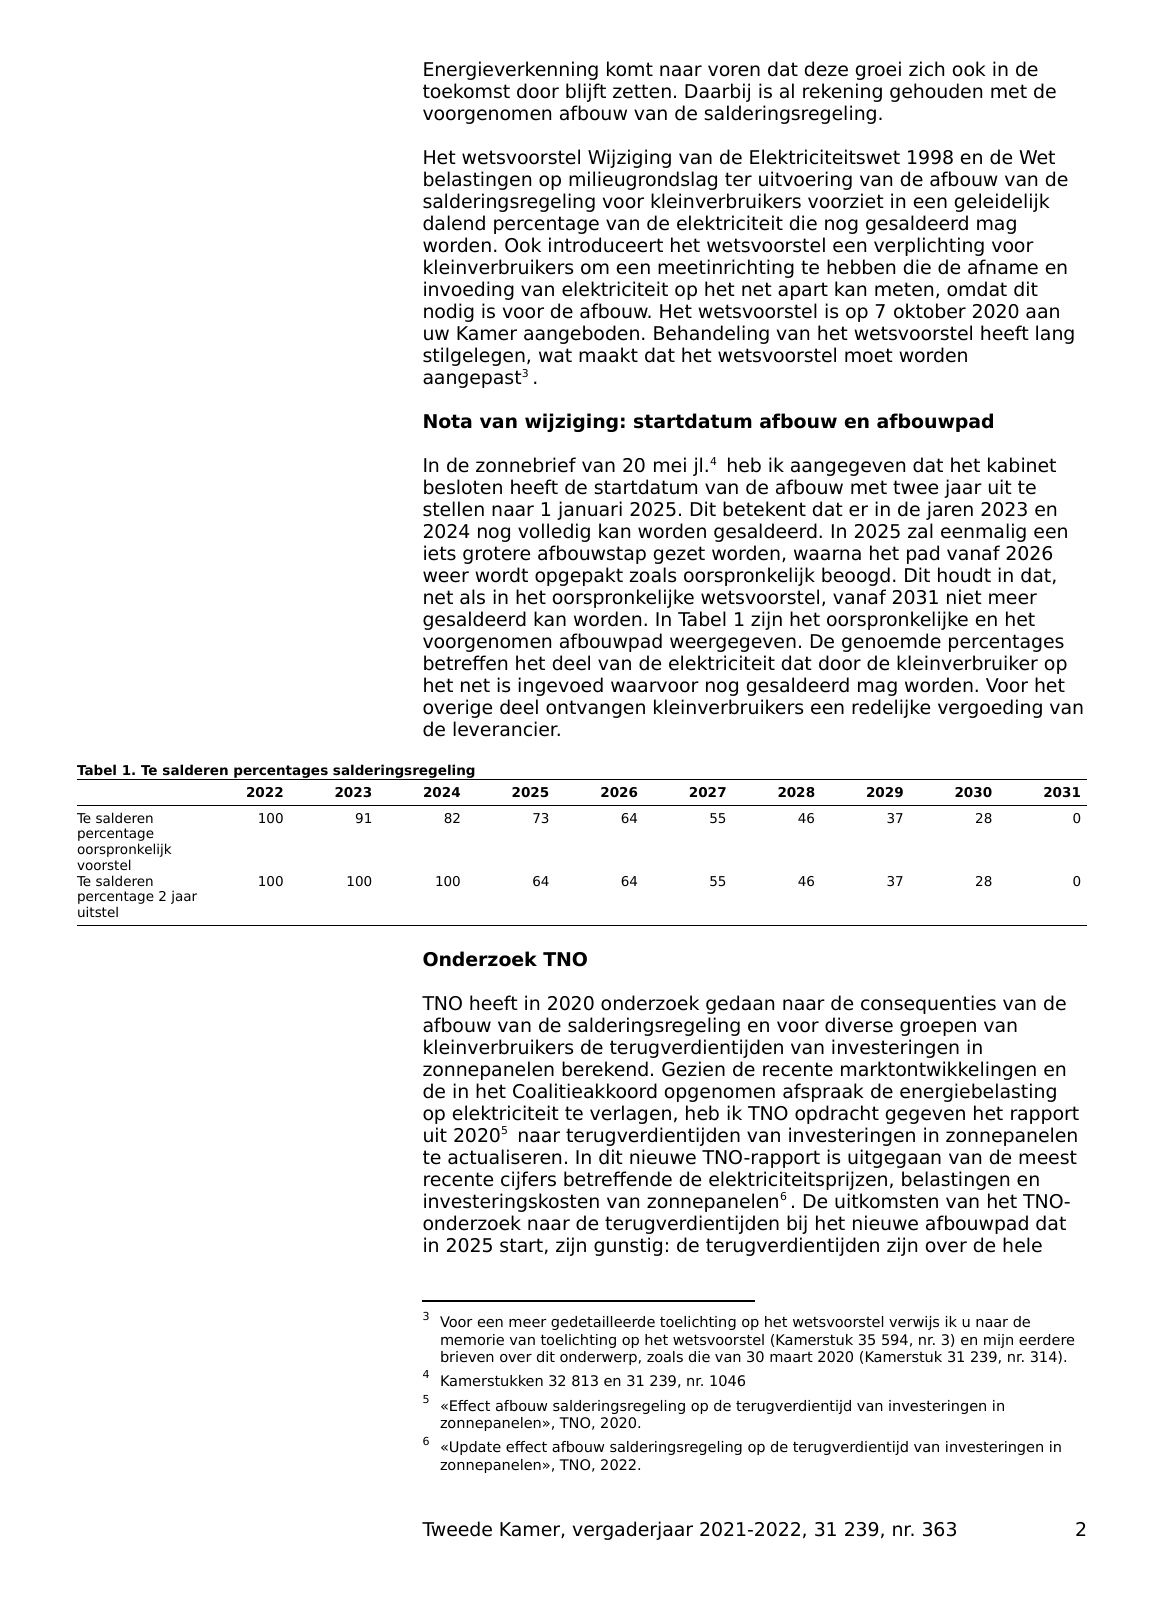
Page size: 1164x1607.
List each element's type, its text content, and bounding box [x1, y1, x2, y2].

table_cell 46 [732, 806, 821, 873]
table_cell 2030 [909, 780, 998, 805]
table_cell 0 [998, 806, 1087, 873]
text TNO heeft in 2020 onderzoek gedaan naar de consequenties van de afbouw van de salderingsregeling en voor diverse groepen van kleinverbruikers de terugverdientijden van investeringen in zonnepanelen berekend. Gezien de recente marktontwikkelingen en de in het Coalitieakkoord opgenomen afspraak de energiebelasting op elektriciteit te verlagen, heb ik TNO opdracht gegeven het rapport uit 2020 naar terugverdientijden van investeringen in zonnepanelen te actualiseren. In dit nieuwe TNO-rapport is uitgegaan van de meest recente cijfers betreffende de elektriciteitsprijzen, belastingen en investeringskosten van zonnepanelen. De uitkomsten van het TNO-onderzoek naar de terugverdientijden bij het nieuwe afbouwpad dat in 2025 start, zijn gunstig: de terugverdientijden zijn over de hele [422, 993, 1087, 1256]
text In de zonnebrief van 20 mei jl. heb ik aangegeven dat het kabinet besloten heeft de startdatum van de afbouw met twee jaar uit te stellen naar 1 januari 2025. Dit betekent dat er in de jaren 2023 en 2024 nog volledig kan worden gesaldeerd. In 2025 zal eenmalig een iets grotere afbouwstap gezet worden, waarna het pad vanaf 2026 weer wordt opgepakt zoals oorspronkelijk beoogd. Dit houdt in dat, net als in het oorspronkelijke wetsvoorstel, vanaf 2031 niet meer gesaldeerd kan worden. In Tabel 1 zijn het oorspronkelijke en het voorgenomen afbouwpad weergegeven. De genoemde percentages betreffen het deel van de elektriciteit dat door de kleinverbruiker op het net is ingevoed waarvoor nog gesaldeerd mag worden. Voor het overige deel ontvangen kleinverbruikers een redelijke vergoeding van de leverancier. [422, 455, 1087, 741]
table_cell 2026 [555, 780, 644, 805]
table_cell 28 [909, 806, 998, 873]
text Energieverkenning komt naar voren dat deze groei zich ook in de toekomst door blijft zetten. Daarbij is al rekening gehouden met de voorgenomen afbouw van de salderingsregeling. [422, 59, 1087, 125]
table_cell 82 [378, 806, 466, 873]
table_cell 64 [466, 874, 555, 925]
table_cell 2022 [201, 780, 289, 805]
table_cell 2031 [998, 780, 1087, 805]
table_cell 46 [732, 874, 821, 925]
table_header Tabel 1. Te salderen percentages salderingsregeling [77, 763, 1087, 779]
table_cell 37 [821, 874, 909, 925]
subtitle Nota van wijziging: startdatum afbouw en afbouwpad [422, 411, 1087, 433]
text «Effect afbouw salderingsregeling op de terugverdientijd van investeringen in zonnepanelen», TNO, 2020. [422, 1393, 1087, 1432]
table_cell 2029 [821, 780, 909, 805]
table_cell 55 [644, 806, 732, 873]
table_cell 91 [289, 806, 378, 873]
table_cell 100 [201, 874, 289, 925]
table_cell 0 [998, 874, 1087, 925]
table_cell 64 [555, 874, 644, 925]
table_cell Te salderen percentage 2 jaar uitstel [77, 874, 201, 925]
table_cell [77, 780, 201, 805]
text «Update effect afbouw salderingsregeling op de terugverdientijd van investeringen in zonnepanelen», TNO, 2022. [422, 1435, 1087, 1474]
text Kamerstukken 32 813 en 31 239, nr. 1046 [422, 1368, 1087, 1391]
table_cell 2025 [466, 780, 555, 805]
table_cell 73 [466, 806, 555, 873]
table_cell Te salderen percentage oorspronkelijk voorstel [77, 806, 201, 873]
text Het wetsvoorstel Wijziging van de Elektriciteitswet 1998 en de Wet belastingen op milieugrondslag ter uitvoering van de afbouw van de salderingsregeling voor kleinverbruikers voorziet in een geleidelijk dalend percentage van de elektriciteit die nog gesaldeerd mag worden. Ook introduceert het wetsvoorstel een verplichting voor kleinverbruikers om een meetinrichting te hebben die de afname en invoeding van elektriciteit op het net apart kan meten, omdat dit nodig is voor de afbouw. Het wetsvoorstel is op 7 oktober 2020 aan uw Kamer aangeboden. Behandeling van het wetsvoorstel heeft lang stilgelegen, wat maakt dat het wetsvoorstel moet worden aangepast. [422, 147, 1087, 389]
table_cell 28 [909, 874, 998, 925]
table_cell 2023 [289, 780, 378, 805]
table_cell 2024 [378, 780, 466, 805]
subtitle Onderzoek TNO [422, 948, 1087, 971]
table_cell 100 [289, 874, 378, 925]
table_cell 2027 [644, 780, 732, 805]
table_cell 55 [644, 874, 732, 925]
table_cell 100 [378, 874, 466, 925]
table_cell 37 [821, 806, 909, 873]
table_cell 64 [555, 806, 644, 873]
table_cell 100 [201, 806, 289, 873]
text Voor een meer gedetailleerde toelichting op het wetsvoorstel verwijs ik u naar de memorie van toelichting op het wetsvoorstel (Kamerstuk 35 594, nr. 3) en mijn eerdere brieven over dit onderwerp, zoals die van 30 maart 2020 (Kamerstuk 31 239, nr. 314). [422, 1310, 1087, 1366]
table_cell 2028 [732, 780, 821, 805]
